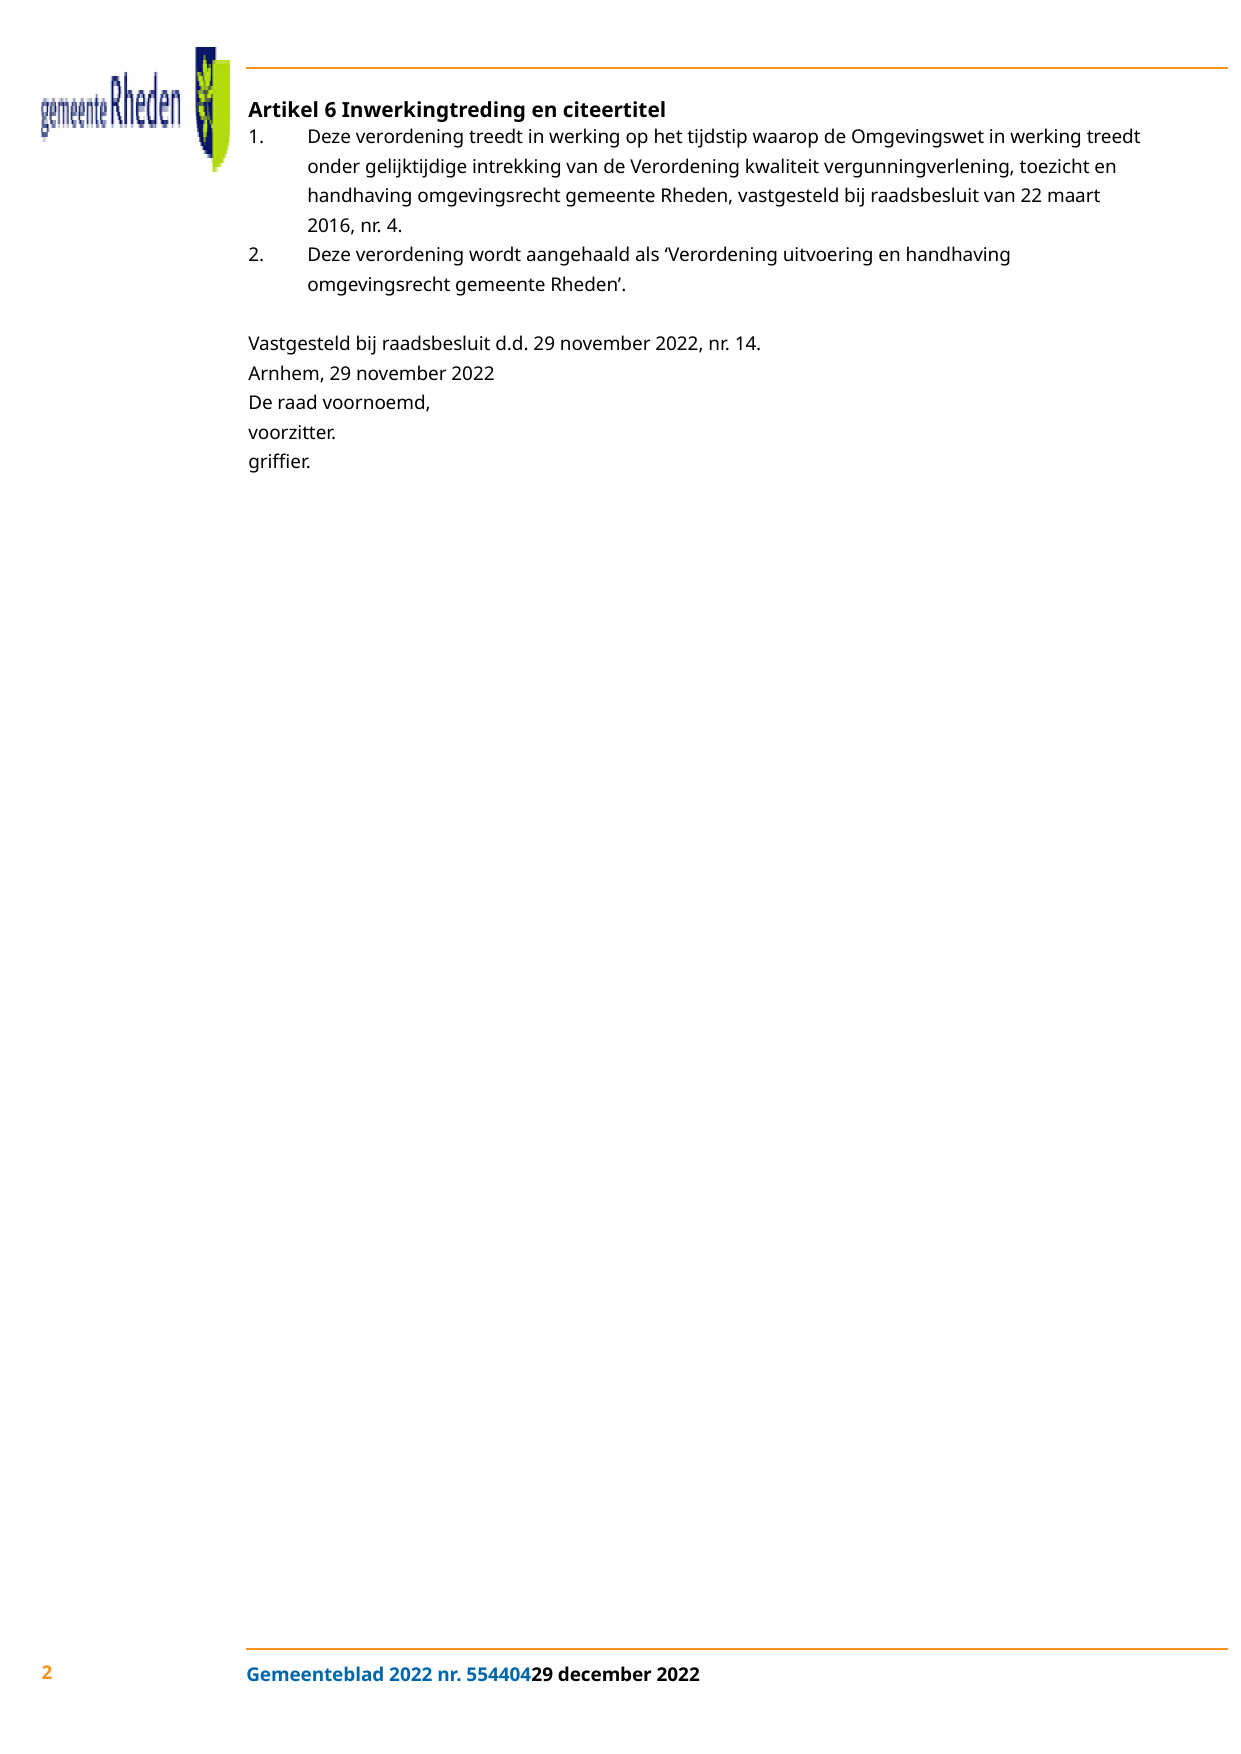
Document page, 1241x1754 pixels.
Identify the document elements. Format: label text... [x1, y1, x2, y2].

text Arnhem, 29 november 2022 [248, 360, 1152, 386]
text Artikel 6 Inwerkingtreding en citeertitel [248, 95, 1152, 123]
list Deze verordening treedt in werking op het tijdstip waarop de Omgevingswet in werking treedt onder gelijktijdige intrekking van de Verordening kwaliteit vergunningverlening, toezicht en handhaving omgevingsrecht gemeente Rheden, vastgesteld bij raadsbesluit van 22 maart 2016, nr. 4. [248, 123, 1152, 238]
list Deze verordening wordt aangehaald als ‘Verordening uitvoering en handhaving omgevingsrecht gemeente Rheden’. [248, 242, 1152, 297]
text De raad voornoemd, [248, 389, 1152, 415]
text griffier. [248, 449, 1152, 474]
text voorzitter. [248, 419, 1152, 445]
picture [41, 47, 231, 172]
text Vastgesteld bij raadsbesluit d.d. 29 november 2022, nr. 14. [248, 330, 1152, 356]
